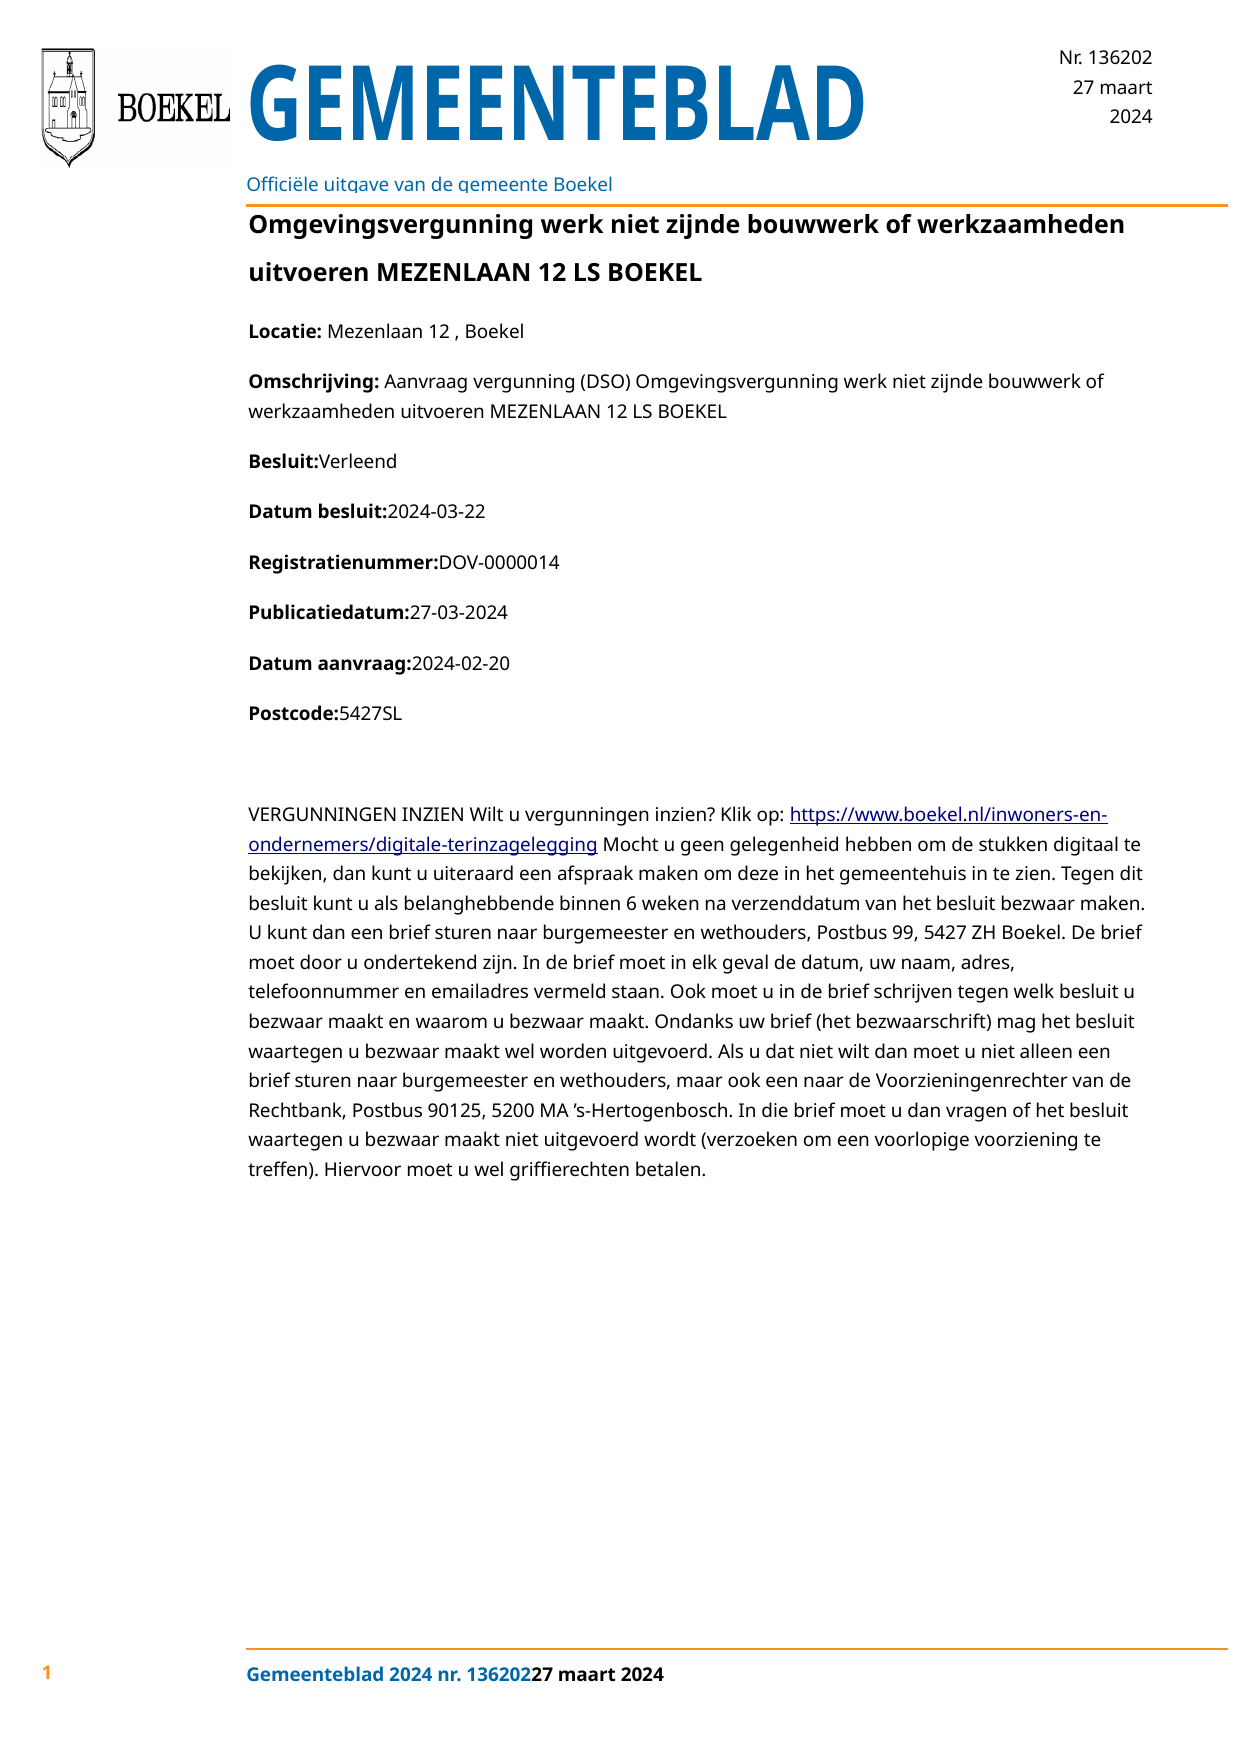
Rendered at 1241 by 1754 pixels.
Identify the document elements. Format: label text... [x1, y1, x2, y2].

text Besluit:Verleend [248, 448, 1152, 474]
text Omgevingsvergunning werk niet zijnde bouwwerk of werkzaamheden uitvoeren MEZENLAAN 12 LS BOEKEL [248, 207, 1152, 288]
text Omschrijving: Aanvraag vergunning (DSO) Omgevingsvergunning werk niet zijnde bouwwerk of werkzaamheden uitvoeren MEZENLAAN 12 LS BOEKEL [248, 368, 1152, 424]
text Datum aanvraag:2024-02-20 [248, 650, 1152, 676]
text Registratienummer:DOV-0000014 [248, 549, 1152, 575]
text VERGUNNINGEN INZIEN Wilt u vergunningen inzien? Klik op: https://www.boekel.nl/inwoners-en-ondernemers/digitale-terinzagelegging Mocht u geen gelegenheid hebben om de stukken digitaal te bekijken, dan kunt u uiteraard een afspraak maken om deze in het gemeentehuis in te zien. Tegen dit besluit kunt u als belanghebbende binnen 6 weken na verzenddatum van het besluit bezwaar maken. U kunt dan een brief sturen naar burgemeester en wethouders, Postbus 99, 5427 ZH Boekel. De brief moet door u ondertekend zijn. In de brief moet in elk geval de datum, uw naam, adres, telefoonnummer en emailadres vermeld staan. Ook moet u in de brief schrijven tegen welk besluit u bezwaar maakt en waarom u bezwaar maakt. Ondanks uw brief (het bezwaarschrift) mag het besluit waartegen u bezwaar maakt wel worden uitgevoerd. Als u dat niet wilt dan moet u niet alleen een brief sturen naar burgemeester en wethouders, maar ook een naar de Voorzieningenrechter van de Rechtbank, Postbus 90125, 5200 MA ’s-Hertogenbosch. In die brief moet u dan vragen of het besluit waartegen u bezwaar maakt niet uitgevoerd wordt (verzoeken om een voorlopige voorziening te treffen). Hiervoor moet u wel griffierechten betalen. [248, 801, 1152, 1182]
text Postcode:5427SL [248, 700, 1152, 726]
text Publicatiedatum:27-03-2024 [248, 599, 1152, 625]
text Locatie: Mezenlaan 12 , Boekel [248, 318, 1152, 344]
text Datum besluit:2024-03-22 [248, 499, 1152, 524]
picture [41, 47, 231, 172]
